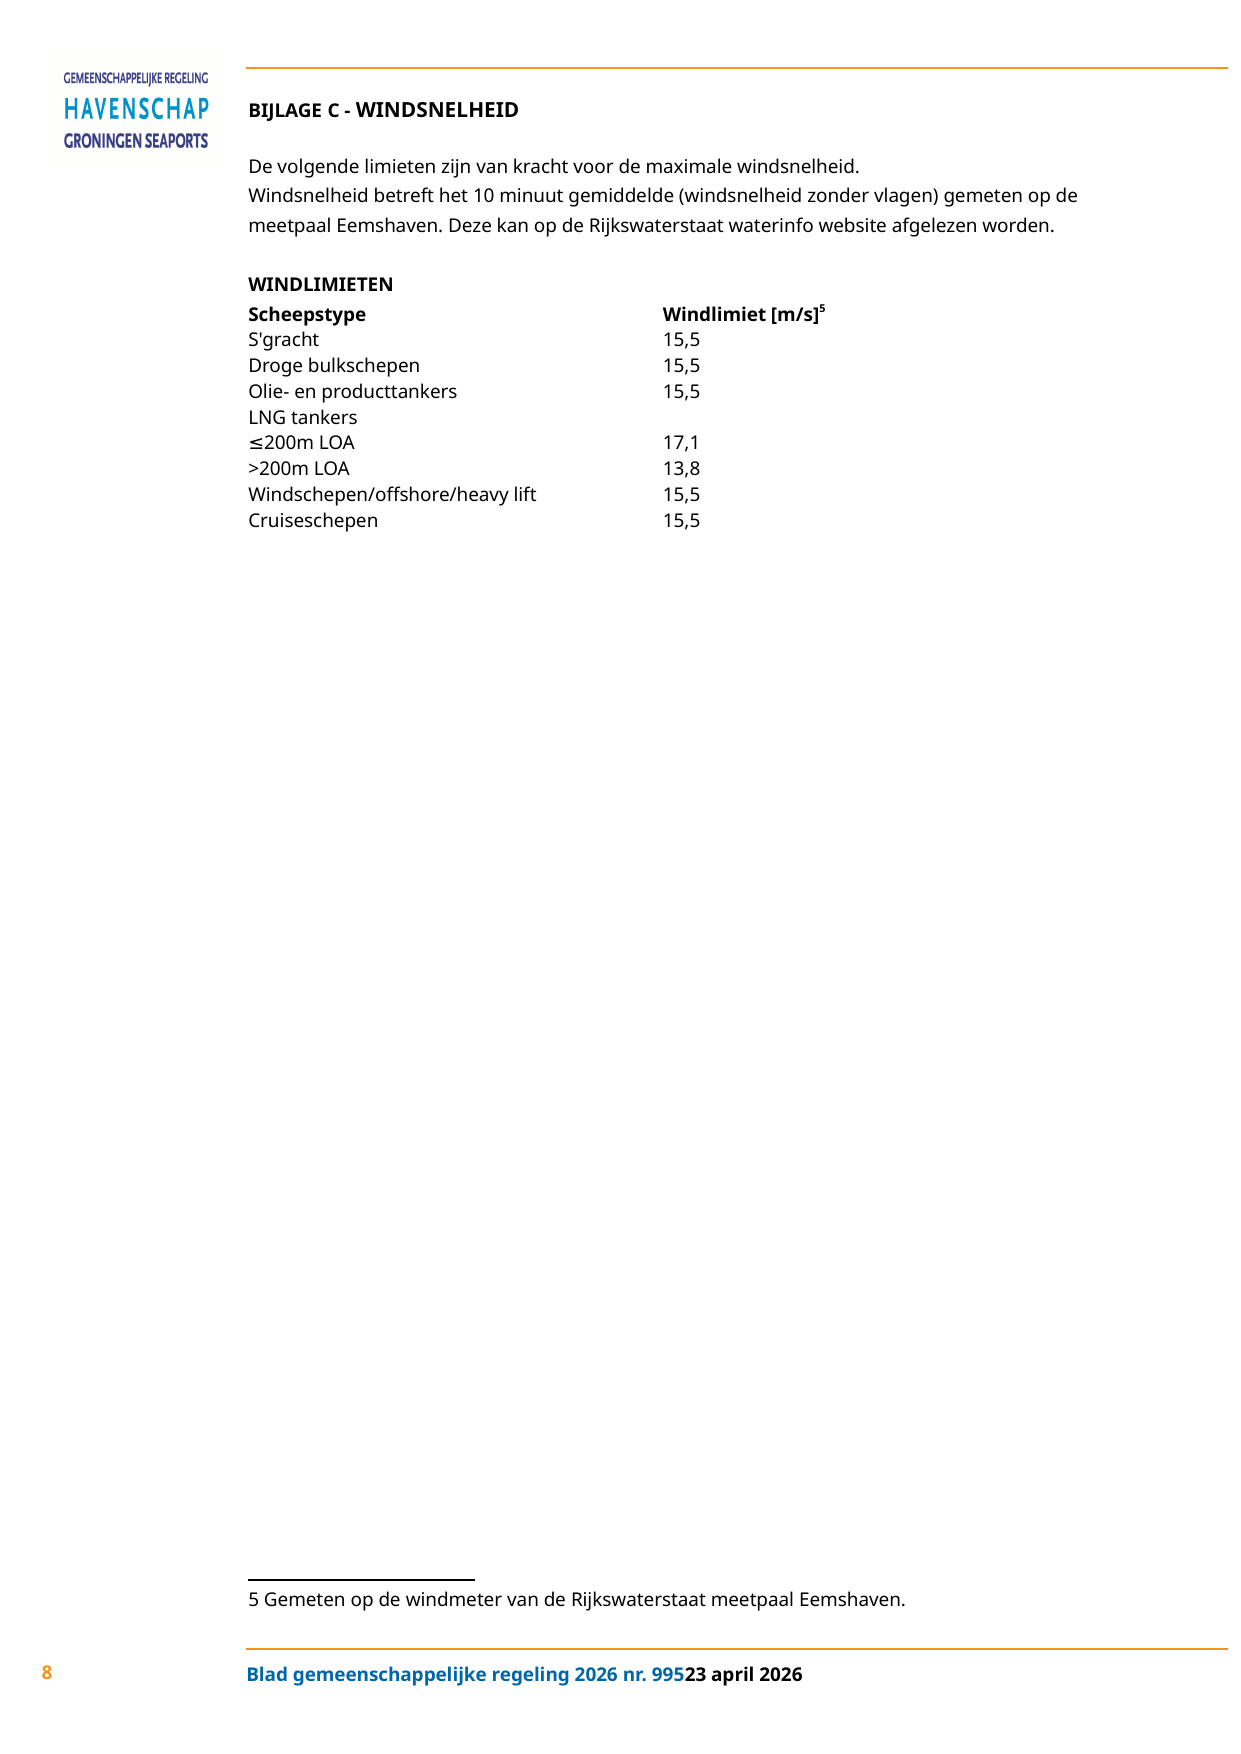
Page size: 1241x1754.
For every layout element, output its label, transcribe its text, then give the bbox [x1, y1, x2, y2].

table_cell LNG tankers [248, 404, 663, 429]
table_cell 15,5 [663, 327, 1152, 352]
table_cell S'gracht [248, 327, 663, 352]
table_cell Windschepen/offshore/heavy lift [248, 481, 663, 507]
table_header Windlimiet [m/s] [663, 301, 1152, 327]
table_cell 15,5 [663, 378, 1152, 404]
table_cell [663, 404, 1152, 429]
table_cell Olie- en producttankers [248, 378, 663, 404]
table_cell Cruiseschepen [248, 507, 663, 532]
table_cell 15,5 [663, 507, 1152, 532]
table_cell 13,8 [663, 455, 1152, 481]
text De volgende limieten zijn van kracht voor de maximale windsnelheid. [248, 153, 1152, 179]
table_header Scheepstype [248, 301, 663, 327]
table_cell 15,5 [663, 481, 1152, 507]
picture [41, 47, 231, 172]
text WINDLIMIETEN [248, 271, 1152, 297]
text BIJLAGE C - WINDSNELHEID [248, 95, 1152, 123]
table_cell Droge bulkschepen [248, 353, 663, 378]
table_cell >200m LOA [248, 455, 663, 481]
text Windsnelheid betreft het 10 minuut gemiddelde (windsnelheid zonder vlagen) gemeten op de meetpaal Eemshaven. Deze kan op de Rijkswaterstaat waterinfo website afgelezen worden. [248, 182, 1152, 238]
table_cell ≤200m LOA [248, 430, 663, 455]
table_cell 17,1 [663, 430, 1152, 455]
table_cell 15,5 [663, 353, 1152, 378]
